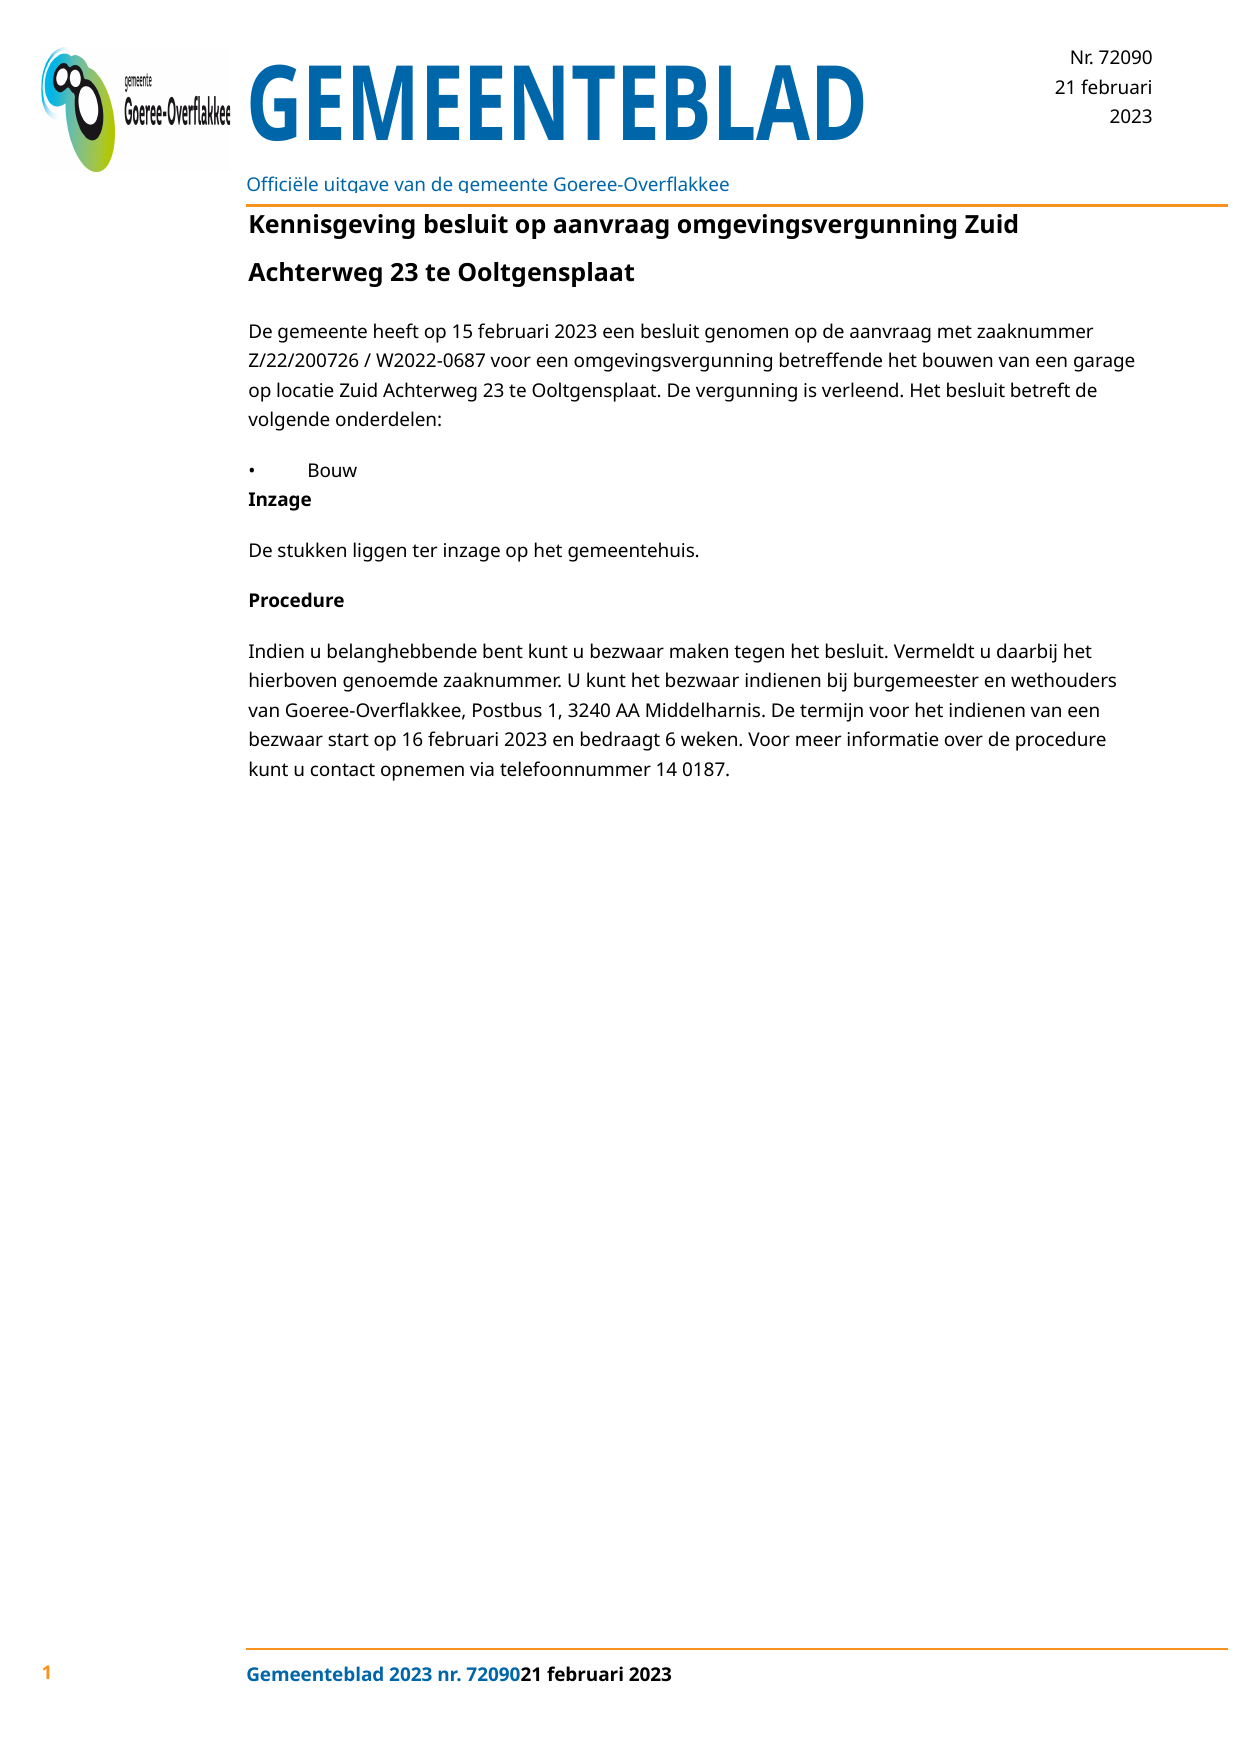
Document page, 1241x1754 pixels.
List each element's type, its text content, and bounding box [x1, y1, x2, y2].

picture [41, 47, 231, 172]
text Inzage [248, 487, 1152, 512]
text Kennisgeving besluit op aanvraag omgevingsvergunning Zuid Achterweg 23 te Ooltgensplaat [248, 207, 1152, 288]
text De stukken liggen ter inzage op het gemeentehuis. [248, 537, 1152, 563]
text Procedure [248, 587, 1152, 613]
text Indien u belanghebbende bent kunt u bezwaar maken tegen het besluit. Vermeldt u daarbij het hierboven genoemde zaaknummer. U kunt het bezwaar indienen bij burgemeester en wethouders van Goeree-Overflakkee, Postbus 1, 3240 AA Middelharnis. De termijn voor het indienen van een bezwaar start op 16 februari 2023 en bedraagt 6 weken. Voor meer informatie over de procedure kunt u contact opnemen via telefoonnummer 14 0187. [248, 638, 1152, 782]
list Bouw [248, 457, 1152, 483]
text De gemeente heeft op 15 februari 2023 een besluit genomen op de aanvraag met zaaknummer Z/22/200726 / W2022-0687 voor een omgevingsvergunning betreffende het bouwen van een garage op locatie Zuid Achterweg 23 te Ooltgensplaat. De vergunning is verleend. Het besluit betreft de volgende onderdelen: [248, 318, 1152, 432]
